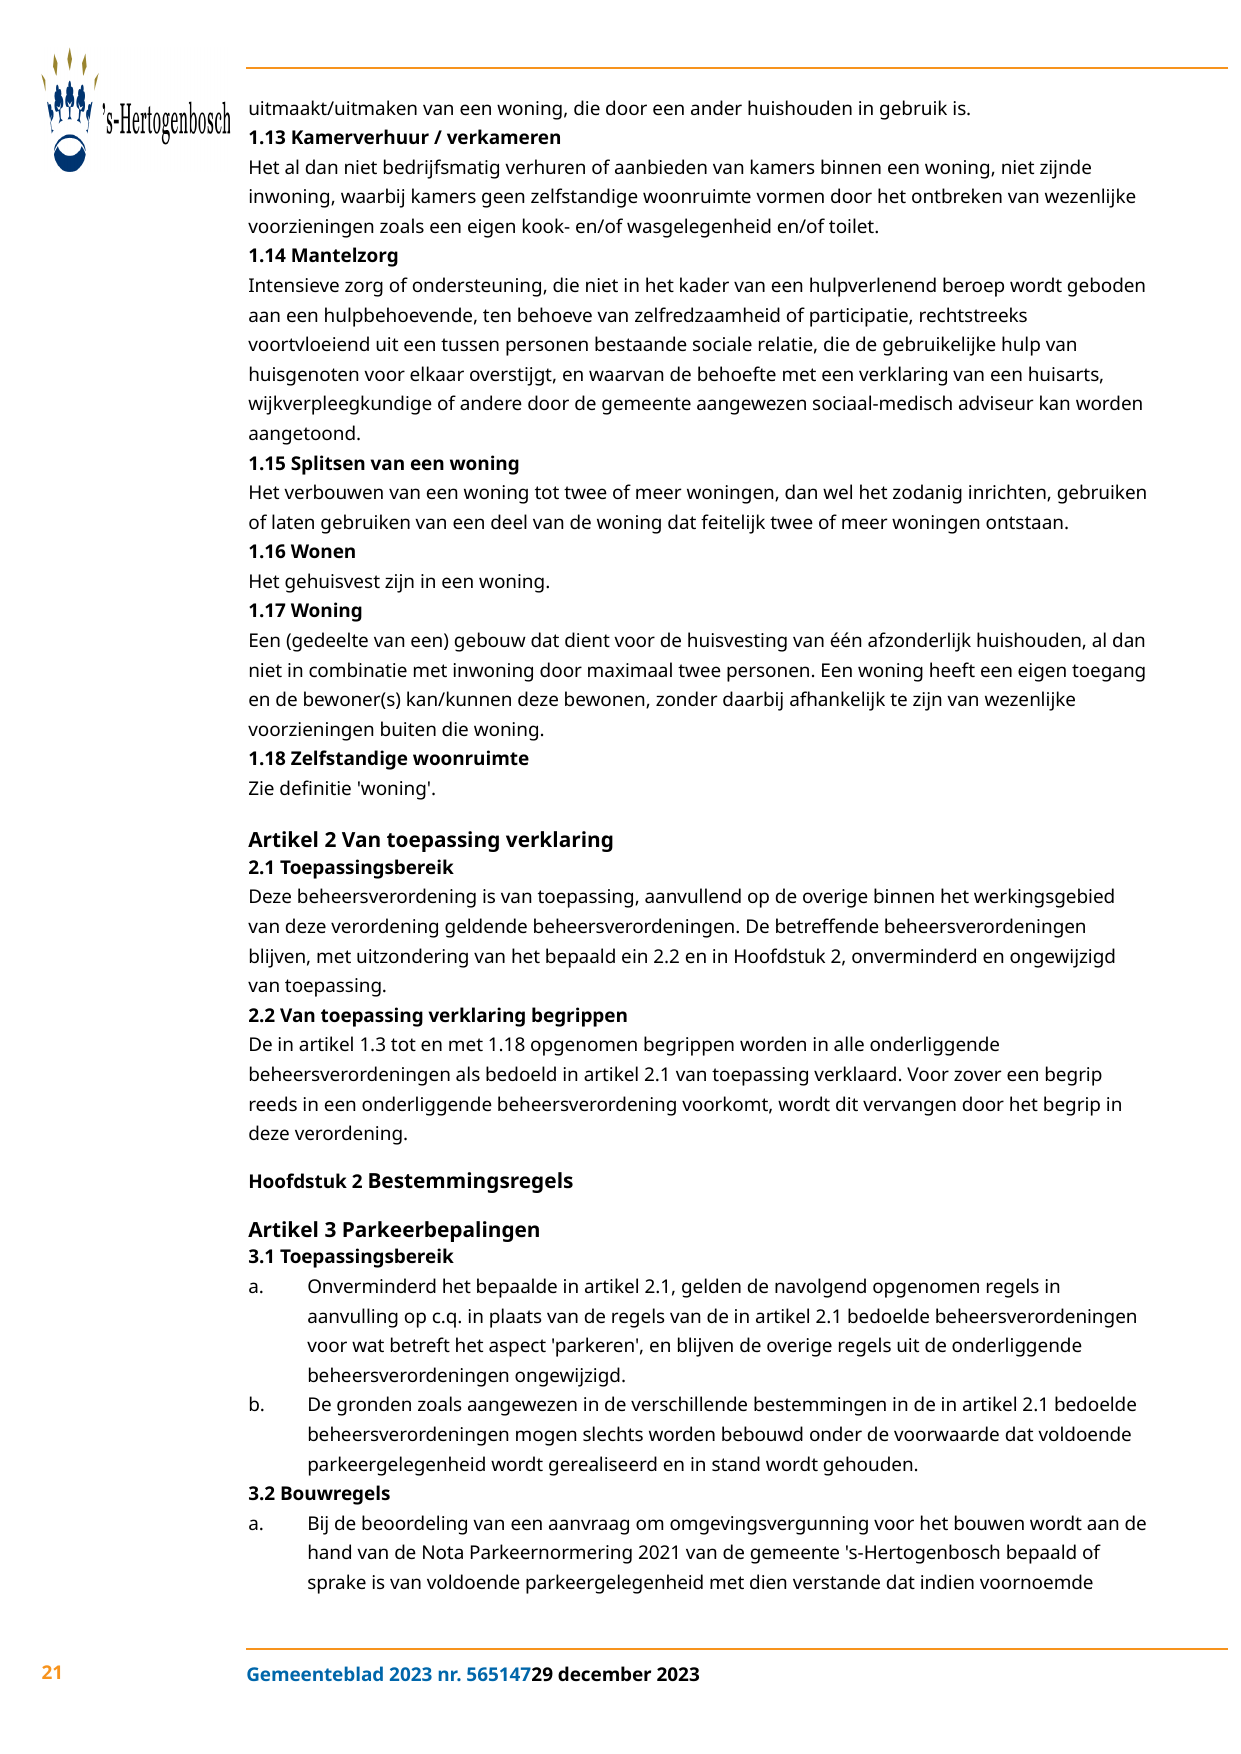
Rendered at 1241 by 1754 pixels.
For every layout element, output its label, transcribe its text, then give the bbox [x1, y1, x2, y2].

text 1.14 Mantelzorg [248, 243, 1152, 268]
text Artikel 3 Parkeerbepalingen [248, 1215, 1152, 1244]
text 2.2 Van toepassing verklaring begrippen [248, 1002, 1152, 1028]
text 1.16 Wonen [248, 538, 1152, 564]
text Een (gedeelte van een) gebouw dat dient voor de huisvesting van één afzonderlijk huishouden, al dan niet in combinatie met inwoning door maximaal twee personen. Een woning heeft een eigen toegang en de bewoner(s) kan/kunnen deze bewonen, zonder daarbij afhankelijk te zijn van wezenlijke voorzieningen buiten die woning. [248, 627, 1152, 742]
text Deze beheersverordening is van toepassing, aanvullend op de overige binnen het werkingsgebied van deze verordening geldende beheersverordeningen. De betreffende beheersverordeningen blijven, met uitzondering van het bepaald ein 2.2 en in Hoofdstuk 2, onverminderd en ongewijzigd van toepassing. [248, 884, 1152, 998]
text 3.2 Bouwregels [248, 1480, 1152, 1506]
list Bij de beoordeling van een aanvraag om omgevingsvergunning voor het bouwen wordt aan de hand van de Nota Parkeernormering 2021 van de gemeente 's-Hertogenbosch bepaald of sprake is van voldoende parkeergelegenheid met dien verstande dat indien voornoemde [248, 1510, 1152, 1595]
text Het al dan niet bedrijfsmatig verhuren of aanbieden van kamers binnen een woning, niet zijnde inwoning, waarbij kamers geen zelfstandige woonruimte vormen door het ontbreken van wezenlijke voorzieningen zoals een eigen kook- en/of wasgelegenheid en/of toilet. [248, 154, 1152, 239]
text 1.13 Kamerverhuur / verkameren [248, 124, 1152, 150]
text Het gehuisvest zijn in een woning. [248, 568, 1152, 594]
text uitmaakt/uitmaken van een woning, die door een ander huishouden in gebruik is. [248, 95, 1152, 121]
list De gronden zoals aangewezen in de verschillende bestemmingen in de in artikel 2.1 bedoelde beheersverordeningen mogen slechts worden bebouwd onder de voorwaarde dat voldoende parkeergelegenheid wordt gerealiseerd en in stand wordt gehouden. [248, 1392, 1152, 1476]
text 2.1 Toepassingsbereik [248, 854, 1152, 880]
text 3.1 Toepassingsbereik [248, 1244, 1152, 1269]
text Hoofdstuk 2 Bestemmingsregels [248, 1166, 1152, 1194]
text Artikel 2 Van toepassing verklaring [248, 826, 1152, 854]
text Het verbouwen van een woning tot twee of meer woningen, dan wel het zodanig inrichten, gebruiken of laten gebruiken van een deel van de woning dat feitelijk twee of meer woningen ontstaan. [248, 479, 1152, 535]
list Onverminderd het bepaalde in artikel 2.1, gelden de navolgend opgenomen regels in aanvulling op c.q. in plaats van de regels van de in artikel 2.1 bedoelde beheersverordeningen voor wat betreft het aspect 'parkeren', en blijven de overige regels uit de onderliggende beheersverordeningen ongewijzigd. [248, 1273, 1152, 1388]
text De in artikel 1.3 tot en met 1.18 opgenomen begrippen worden in alle onderliggende beheersverordeningen als bedoeld in artikel 2.1 van toepassing verklaard. Voor zover een begrip reeds in een onderliggende beheersverordening voorkomt, wordt dit vervangen door het begrip in deze verordening. [248, 1032, 1152, 1146]
text 1.18 Zelfstandige woonruimte [248, 746, 1152, 771]
text 1.17 Woning [248, 598, 1152, 623]
picture [41, 47, 231, 172]
text 1.15 Splitsen van een woning [248, 450, 1152, 476]
text Zie definitie 'woning'. [248, 775, 1152, 801]
text Intensieve zorg of ondersteuning, die niet in het kader van een hulpverlenend beroep wordt geboden aan een hulpbehoevende, ten behoeve van zelfredzaamheid of participatie, rechtstreeks voortvloeiend uit een tussen personen bestaande sociale relatie, die de gebruikelijke hulp van huisgenoten voor elkaar overstijgt, en waarvan de behoefte met een verklaring van een huisarts, wijkverpleegkundige of andere door de gemeente aangewezen sociaal-medisch adviseur kan worden aangetoond. [248, 272, 1152, 446]
